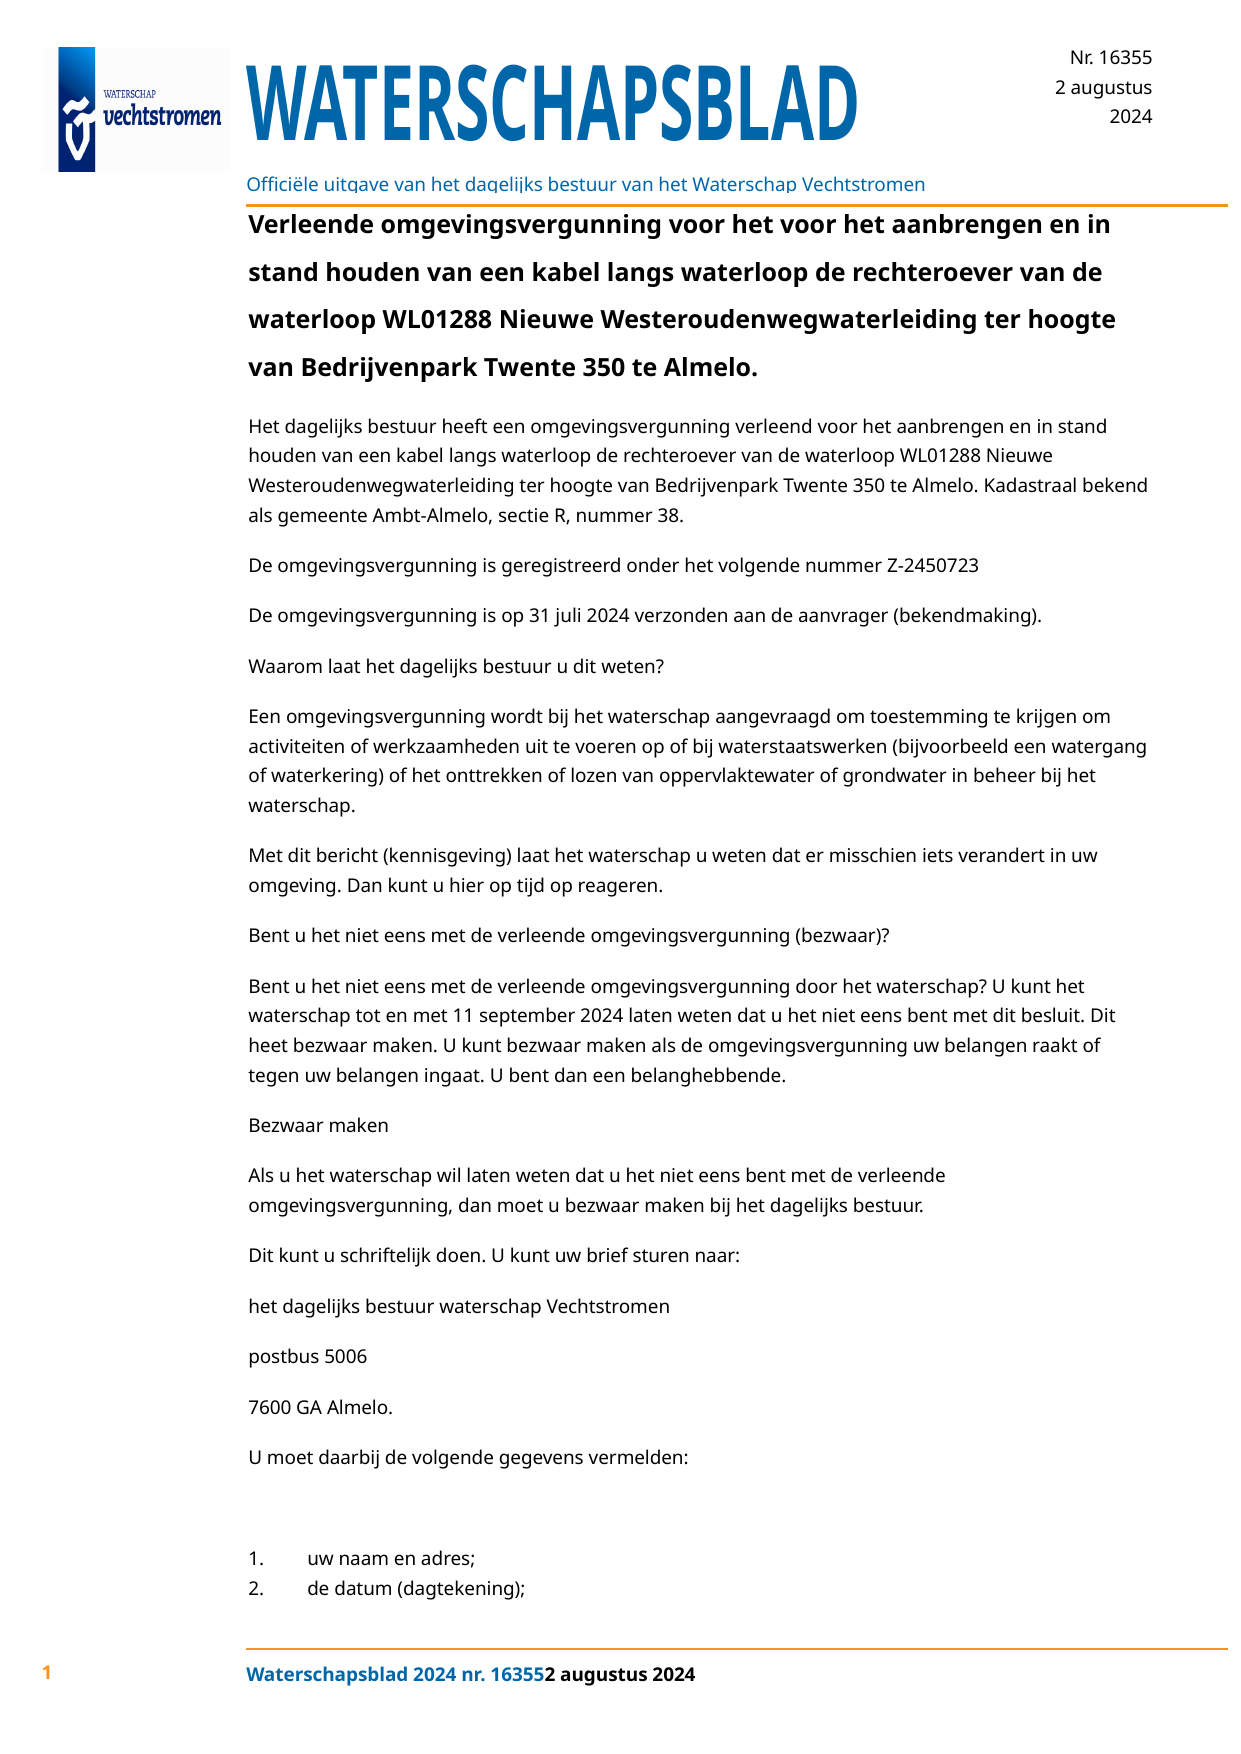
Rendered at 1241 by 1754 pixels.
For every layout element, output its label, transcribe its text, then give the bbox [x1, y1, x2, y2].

text postbus 5006 [248, 1343, 1152, 1369]
list de datum (dagtekening); [248, 1575, 1152, 1601]
text het dagelijks bestuur waterschap Vechtstromen [248, 1293, 1152, 1319]
text 7600 GA Almelo. [248, 1394, 1152, 1420]
text U moet daarbij de volgende gegevens vermelden: [248, 1444, 1152, 1470]
text Verleende omgevingsvergunning voor het voor het aanbrengen en in stand houden van een kabel langs waterloop de rechteroever van de waterloop WL01288 Nieuwe Westeroudenwegwaterleiding ter hoogte van Bedrijvenpark Twente 350 te Almelo. [248, 207, 1152, 384]
text De omgevingsvergunning is op 31 juli 2024 verzonden aan de aanvrager (bekendmaking). [248, 603, 1152, 628]
text Waarom laat het dagelijks bestuur u dit weten? [248, 653, 1152, 679]
text Dit kunt u schriftelijk doen. U kunt uw brief sturen naar: [248, 1243, 1152, 1268]
text Bent u het niet eens met de verleende omgevingsvergunning (bezwaar)? [248, 923, 1152, 948]
text Een omgevingsvergunning wordt bij het waterschap aangevraagd om toestemming te krijgen om activiteiten of werkzaamheden uit te voeren op of bij waterstaatswerken (bijvoorbeeld een watergang of waterkering) of het onttrekken of lozen van oppervlaktewater of grondwater in beheer bij het waterschap. [248, 703, 1152, 818]
text Bezwaar maken [248, 1112, 1152, 1138]
text Als u het waterschap wil laten weten dat u het niet eens bent met de verleende omgevingsvergunning, dan moet u bezwaar maken bij het dagelijks bestuur. [248, 1163, 1152, 1218]
text De omgevingsvergunning is geregistreerd onder het volgende nummer Z-2450723 [248, 552, 1152, 578]
text Bent u het niet eens met de verleende omgevingsvergunning door het waterschap? U kunt het waterschap tot en met 11 september 2024 laten weten dat u het niet eens bent met dit besluit. Dit heet bezwaar maken. U kunt bezwaar maken als de omgevingsvergunning uw belangen raakt of tegen uw belangen ingaat. U bent dan een belanghebbende. [248, 973, 1152, 1088]
text Het dagelijks bestuur heeft een omgevingsvergunning verleend voor het aanbrengen en in stand houden van een kabel langs waterloop de rechteroever van de waterloop WL01288 Nieuwe Westeroudenwegwaterleiding ter hoogte van Bedrijvenpark Twente 350 te Almelo. Kadastraal bekend als gemeente Ambt-Almelo, sectie R, nummer 38. [248, 413, 1152, 528]
text Met dit bericht (kennisgeving) laat het waterschap u weten dat er misschien iets verandert in uw omgeving. Dan kunt u hier op tijd op reageren. [248, 843, 1152, 898]
list uw naam en adres; [248, 1545, 1152, 1571]
picture [41, 47, 231, 172]
